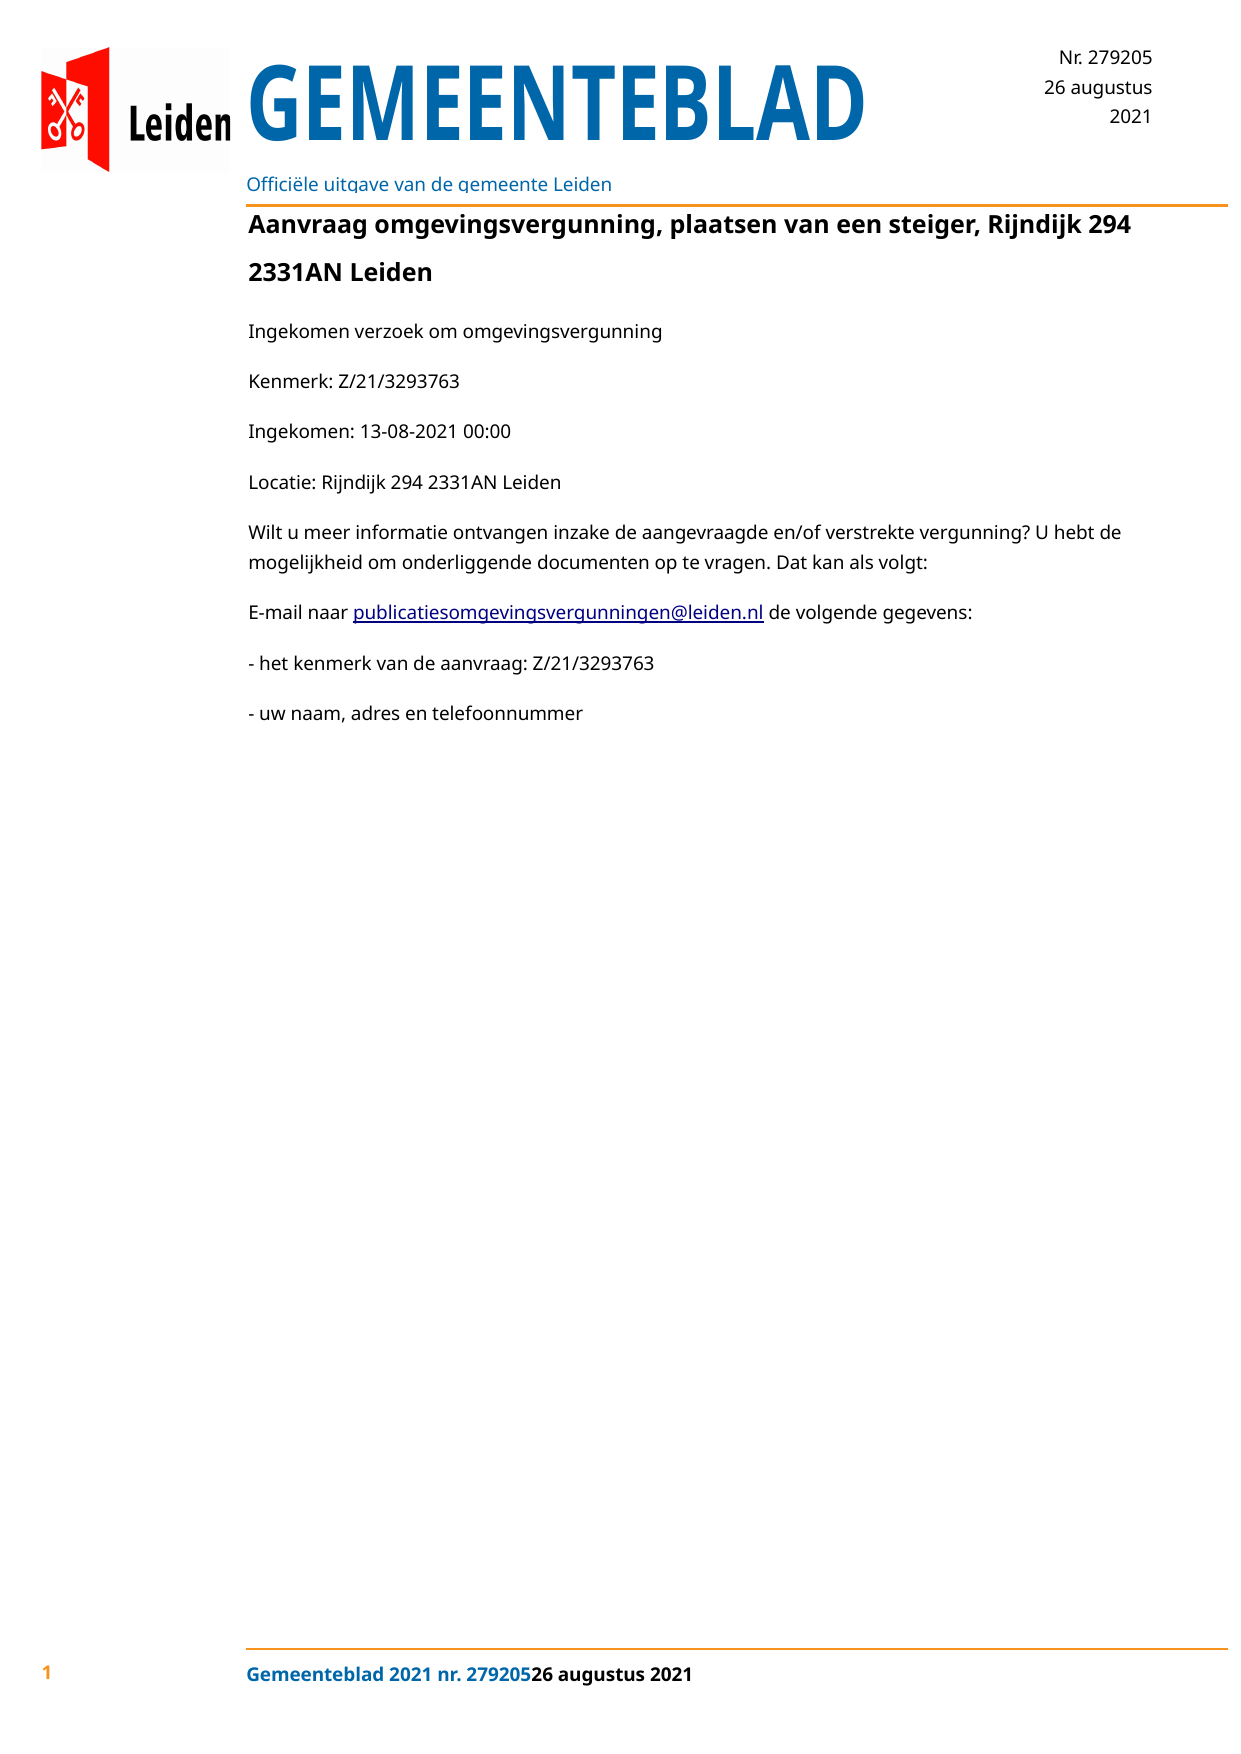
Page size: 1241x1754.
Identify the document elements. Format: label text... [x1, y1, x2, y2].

text Kenmerk: Z/21/3293763 [248, 368, 1152, 394]
text - het kenmerk van de aanvraag: Z/21/3293763 [248, 650, 1152, 676]
text Aanvraag omgevingsvergunning, plaatsen van een steiger, Rijndijk 294 2331AN Leiden [248, 207, 1152, 288]
text E-mail naar publicatiesomgevingsvergunningen@leiden.nl de volgende gegevens: [248, 599, 1152, 625]
text - uw naam, adres en telefoonnummer [248, 700, 1152, 726]
text Wilt u meer informatie ontvangen inzake de aangevraagde en/of verstrekte vergunning? U hebt de mogelijkheid om onderliggende documenten op te vragen. Dat kan als volgt: [248, 519, 1152, 575]
text Ingekomen: 13-08-2021 00:00 [248, 419, 1152, 444]
text Locatie: Rijndijk 294 2331AN Leiden [248, 469, 1152, 495]
picture [41, 47, 231, 172]
text Ingekomen verzoek om omgevingsvergunning [248, 318, 1152, 344]
